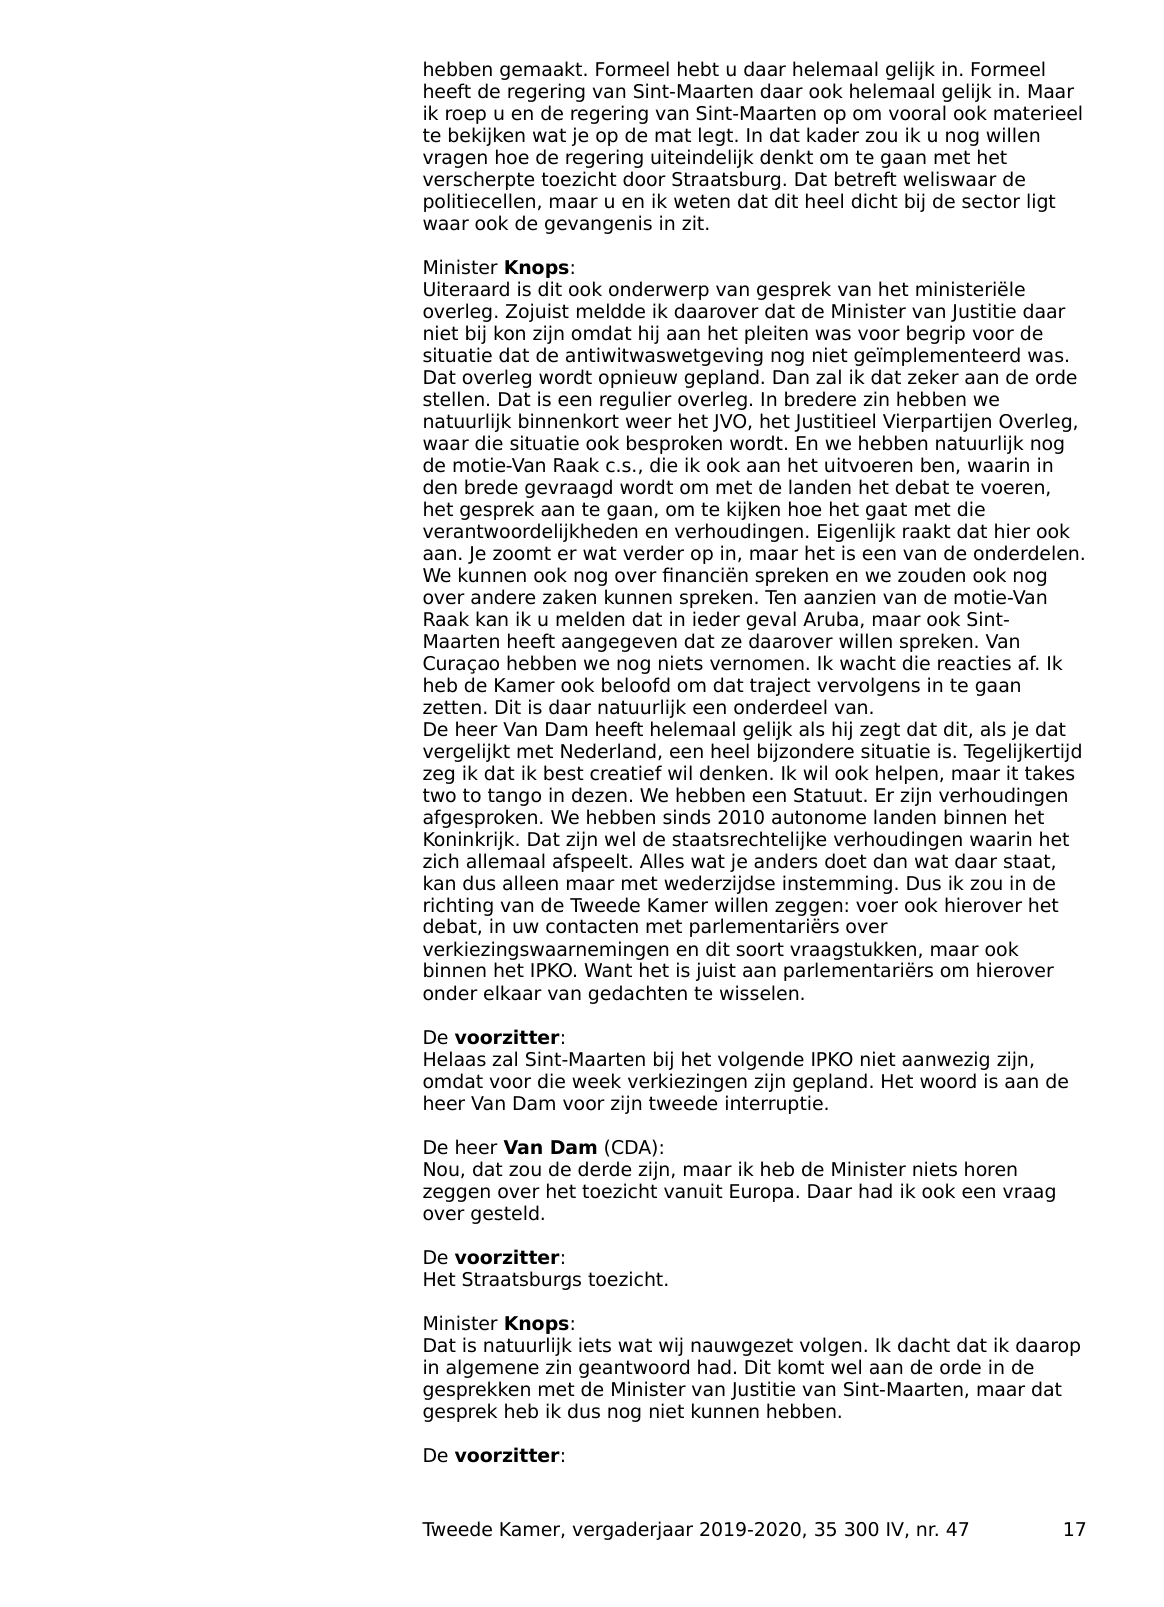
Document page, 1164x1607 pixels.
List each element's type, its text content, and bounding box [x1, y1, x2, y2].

text hebben gemaakt. Formeel hebt u daar helemaal gelijk in. Formeel heeft de regering van Sint-Maarten daar ook helemaal gelijk in. Maar ik roep u en de regering van Sint-Maarten op om vooral ook materieel te bekijken wat je op de mat legt. In dat kader zou ik u nog willen vragen hoe de regering uiteindelijk denkt om te gaan met het verscherpte toezicht door Straatsburg. Dat betreft weliswaar de politiecellen, maar u en ik weten dat dit heel dicht bij de sector ligt waar ook de gevangenis in zit. [422, 59, 1087, 235]
text Dat is natuurlijk iets wat wij nauwgezet volgen. Ik dacht dat ik daarop in algemene zin geantwoord had. Dit komt wel aan de orde in de gesprekken met de Minister van Justitie van Sint-Maarten, maar dat gesprek heb ik dus nog niet kunnen hebben. [422, 1335, 1087, 1423]
text De voorzitter: [422, 1445, 1087, 1467]
text De voorzitter: [422, 1247, 1087, 1269]
text De heer Van Dam (CDA): [422, 1137, 1087, 1159]
text Minister Knops: [422, 257, 1087, 279]
text Het Straatsburgs toezicht. [422, 1269, 1087, 1291]
text Helaas zal Sint-Maarten bij het volgende IPKO niet aanwezig zijn, omdat voor die week verkiezingen zijn gepland. Het woord is aan de heer Van Dam voor zijn tweede interruptie. [422, 1048, 1087, 1114]
text Uiteraard is dit ook onderwerp van gesprek van het ministeriële overleg. Zojuist meldde ik daarover dat de Minister van Justitie daar niet bij kon zijn omdat hij aan het pleiten was voor begrip voor de situatie dat de antiwitwaswetgeving nog niet geïmplementeerd was. Dat overleg wordt opnieuw gepland. Dan zal ik dat zeker aan de orde stellen. Dat is een regulier overleg. In bredere zin hebben we natuurlijk binnenkort weer het JVO, het Justitieel Vierpartijen Overleg, waar die situatie ook besproken wordt. En we hebben natuurlijk nog de motie-Van Raak c.s., die ik ook aan het uitvoeren ben, waarin in den brede gevraagd wordt om met de landen het debat te voeren, het gesprek aan te gaan, om te kijken hoe het gaat met die verantwoordelijkheden en verhoudingen. Eigenlijk raakt dat hier ook aan. Je zoomt er wat verder op in, maar het is een van de onderdelen. We kunnen ook nog over financiën spreken en we zouden ook nog over andere zaken kunnen spreken. Ten aanzien van de motie-Van Raak kan ik u melden dat in ieder geval Aruba, maar ook Sint-Maarten heeft aangegeven dat ze daarover willen spreken. Van Curaçao hebben we nog niets vernomen. Ik wacht die reacties af. Ik heb de Kamer ook beloofd om dat traject vervolgens in te gaan zetten. Dit is daar natuurlijk een onderdeel van. [422, 279, 1087, 719]
text Nou, dat zou de derde zijn, maar ik heb de Minister niets horen zeggen over het toezicht vanuit Europa. Daar had ik ook een vraag over gesteld. [422, 1159, 1087, 1224]
text Minister Knops: [422, 1313, 1087, 1335]
text De heer Van Dam heeft helemaal gelijk als hij zegt dat dit, als je dat vergelijkt met Nederland, een heel bijzondere situatie is. Tegelijkertijd zeg ik dat ik best creatief wil denken. Ik wil ook helpen, maar it takes two to tango in dezen. We hebben een Statuut. Er zijn verhoudingen afgesproken. We hebben sinds 2010 autonome landen binnen het Koninkrijk. Dat zijn wel de staatsrechtelijke verhoudingen waarin het zich allemaal afspeelt. Alles wat je anders doet dan wat daar staat, kan dus alleen maar met wederzijdse instemming. Dus ik zou in de richting van de Tweede Kamer willen zeggen: voer ook hierover het debat, in uw contacten met parlementariërs over verkiezingswaarnemingen en dit soort vraagstukken, maar ook binnen het IPKO. Want het is juist aan parlementariërs om hierover onder elkaar van gedachten te wisselen. [422, 719, 1087, 1004]
text De voorzitter: [422, 1027, 1087, 1048]
